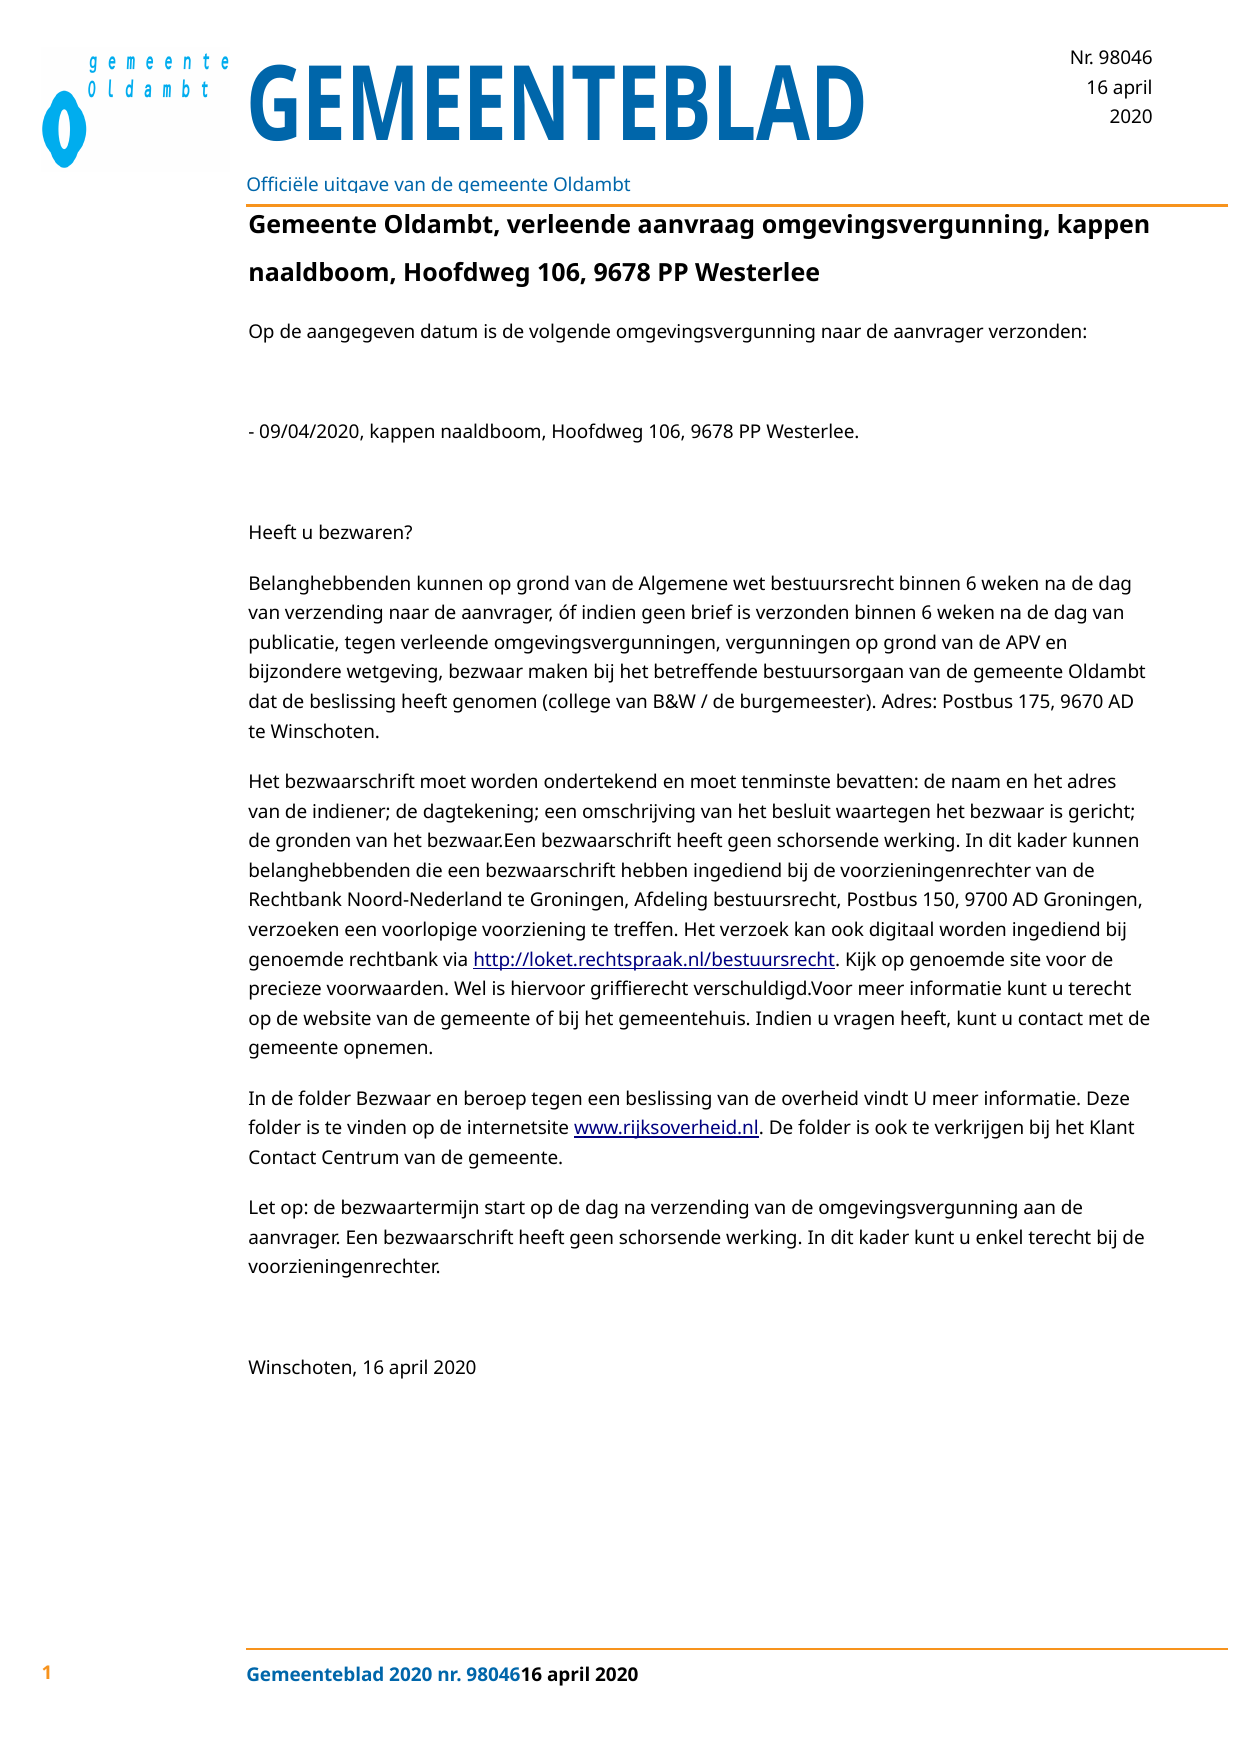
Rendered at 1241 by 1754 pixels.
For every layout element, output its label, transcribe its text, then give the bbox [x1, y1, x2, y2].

text - 09/04/2020, kappen naaldboom, Hoofdweg 106, 9678 PP Westerlee. [248, 419, 1152, 444]
text Belanghebbenden kunnen op grond van de Algemene wet bestuursrecht binnen 6 weken na de dag van verzending naar de aanvrager, óf indien geen brief is verzonden binnen 6 weken na de dag van publicatie, tegen verleende omgevingsvergunningen, vergunningen op grond van de APV en bijzondere wetgeving, bezwaar maken bij het betreffende bestuursorgaan van de gemeente Oldambt dat de beslissing heeft genomen (college van B&W / de burgemeester). Adres: Postbus 175, 9670 AD te Winschoten. [248, 570, 1152, 744]
text Gemeente Oldambt, verleende aanvraag omgevingsvergunning, kappen naaldboom, Hoofdweg 106, 9678 PP Westerlee [248, 207, 1152, 288]
text Winschoten, 16 april 2020 [248, 1354, 1152, 1380]
text Let op: de bezwaartermijn start op de dag na verzending van de omgevingsvergunning aan de aanvrager. Een bezwaarschrift heeft geen schorsende werking. In dit kader kunt u enkel terecht bij de voorzieningenrechter. [248, 1194, 1152, 1279]
text Heeft u bezwaren? [248, 519, 1152, 545]
text In de folder Bezwaar en beroep tegen een beslissing van de overheid vindt U meer informatie. Deze folder is te vinden op de internetsite www.rijksoverheid.nl. De folder is ook te verkrijgen bij het Klant Contact Centrum van de gemeente. [248, 1085, 1152, 1170]
picture [41, 47, 231, 172]
text Het bezwaarschrift moet worden ondertekend en moet tenminste bevatten: de naam en het adres van de indiener; de dagtekening; een omschrijving van het besluit waartegen het bezwaar is gericht; de gronden van het bezwaar.Een bezwaarschrift heeft geen schorsende werking. In dit kader kunnen belanghebbenden die een bezwaarschrift hebben ingediend bij de voorzieningenrechter van de Rechtbank Noord-Nederland te Groningen, Afdeling bestuursrecht, Postbus 150, 9700 AD Groningen, verzoeken een voorlopige voorziening te treffen. Het verzoek kan ook digitaal worden ingediend bij genoemde rechtbank via http://loket.rechtspraak.nl/bestuursrecht. Kijk op genoemde site voor de precieze voorwaarden. Wel is hiervoor griffierecht verschuldigd.Voor meer informatie kunt u terecht op de website van de gemeente of bij het gemeentehuis. Indien u vragen heeft, kunt u contact met de gemeente opnemen. [248, 768, 1152, 1060]
text Op de aangegeven datum is de volgende omgevingsvergunning naar de aanvrager verzonden: [248, 318, 1152, 344]
